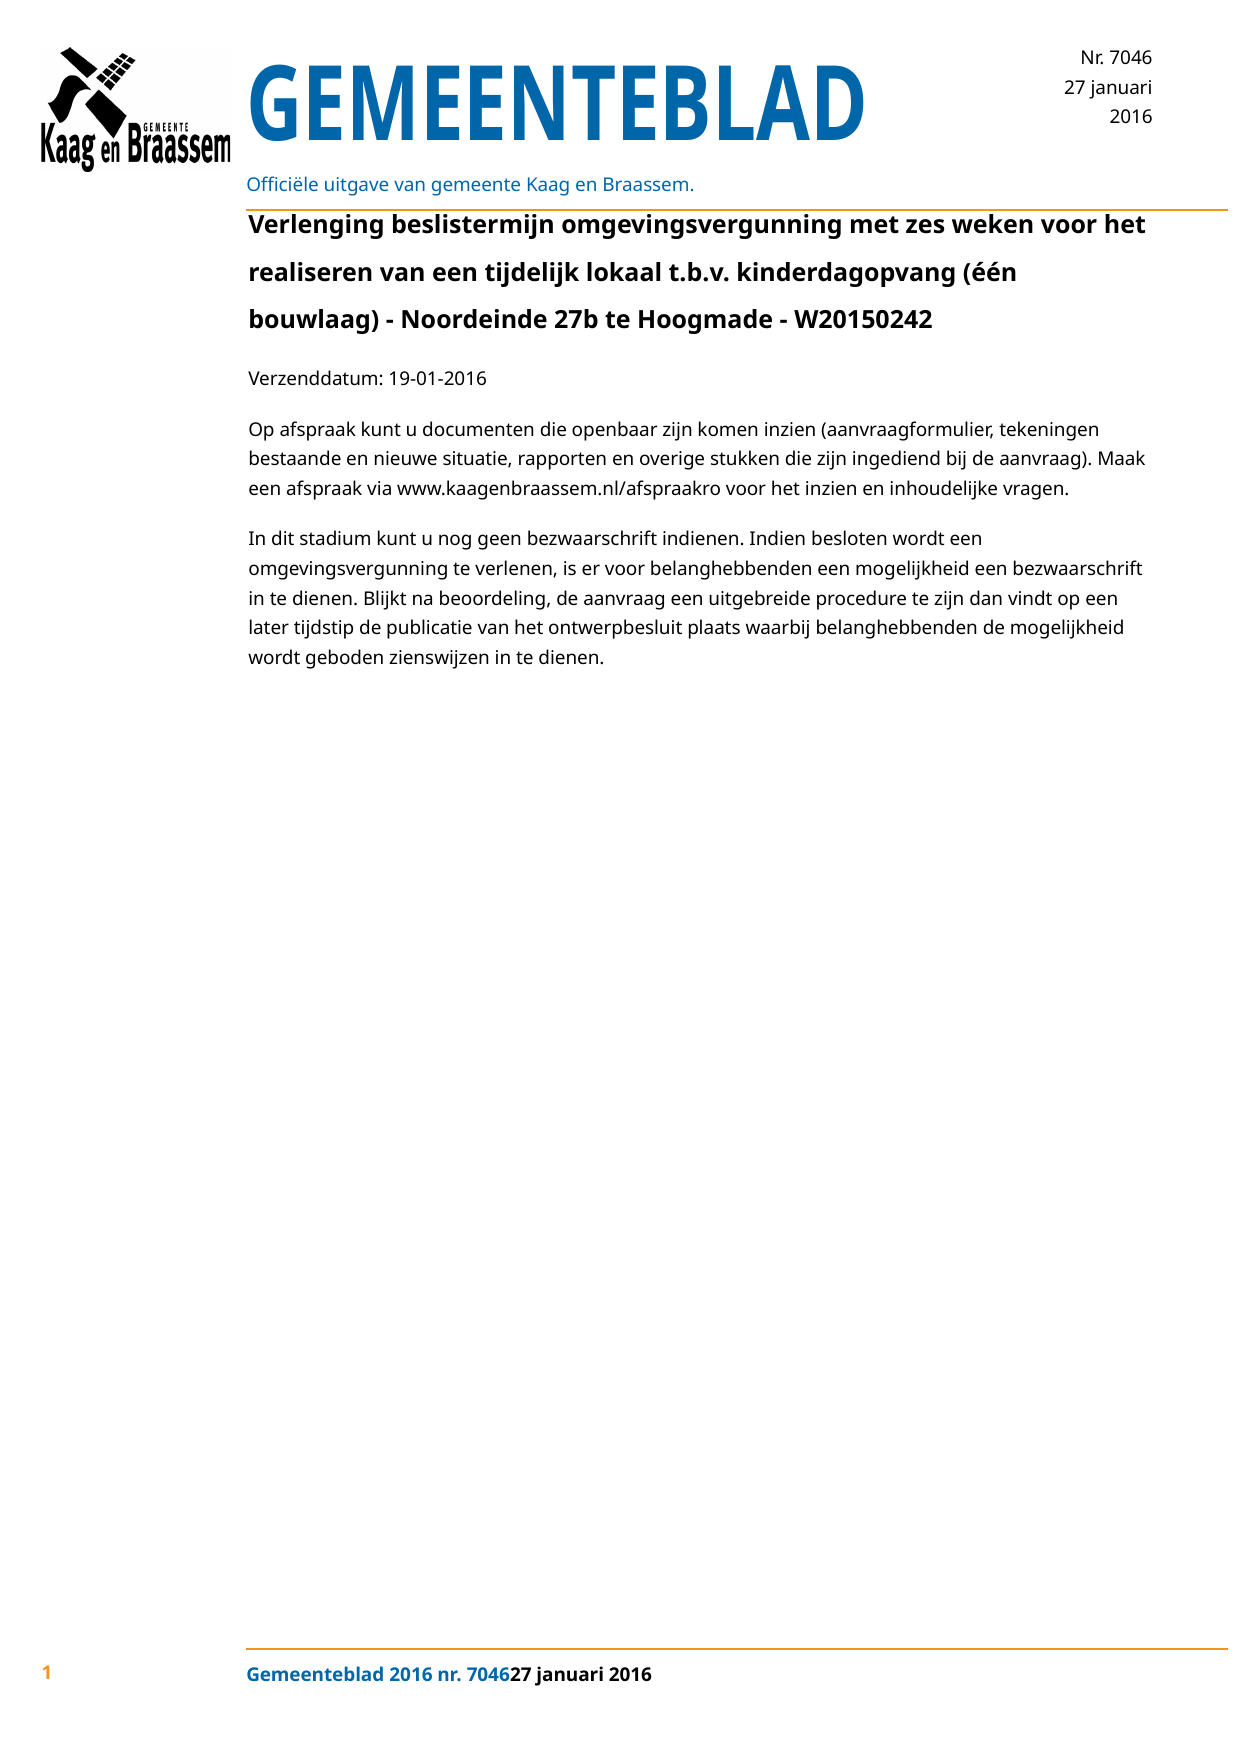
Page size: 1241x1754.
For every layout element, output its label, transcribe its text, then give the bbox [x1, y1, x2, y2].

text Verzenddatum: 19-01-2016 [248, 366, 1152, 391]
picture [41, 47, 231, 172]
text In dit stadium kunt u nog geen bezwaarschrift indienen. Indien besloten wordt een omgevingsvergunning te verlenen, is er voor belanghebbenden een mogelijkheid een bezwaarschrift in te dienen. Blijkt na beoordeling, de aanvraag een uitgebreide procedure te zijn dan vindt op een later tijdstip de publicatie van het ontwerpbesluit plaats waarbij belanghebbenden de mogelijkheid wordt geboden zienswijzen in te dienen. [248, 526, 1152, 669]
text Verlenging beslistermijn omgevingsvergunning met zes weken voor het realiseren van een tijdelijk lokaal t.b.v. kinderdagopvang (één bouwlaag) - Noordeinde 27b te Hoogmade - W20150242 [248, 211, 1152, 336]
text Op afspraak kunt u documenten die openbaar zijn komen inzien (aanvraagformulier, tekeningen bestaande en nieuwe situatie, rapporten en overige stukken die zijn ingediend bij de aanvraag). Maak een afspraak via www.kaagenbraassem.nl/afspraakro voor het inzien en inhoudelijke vragen. [248, 416, 1152, 501]
